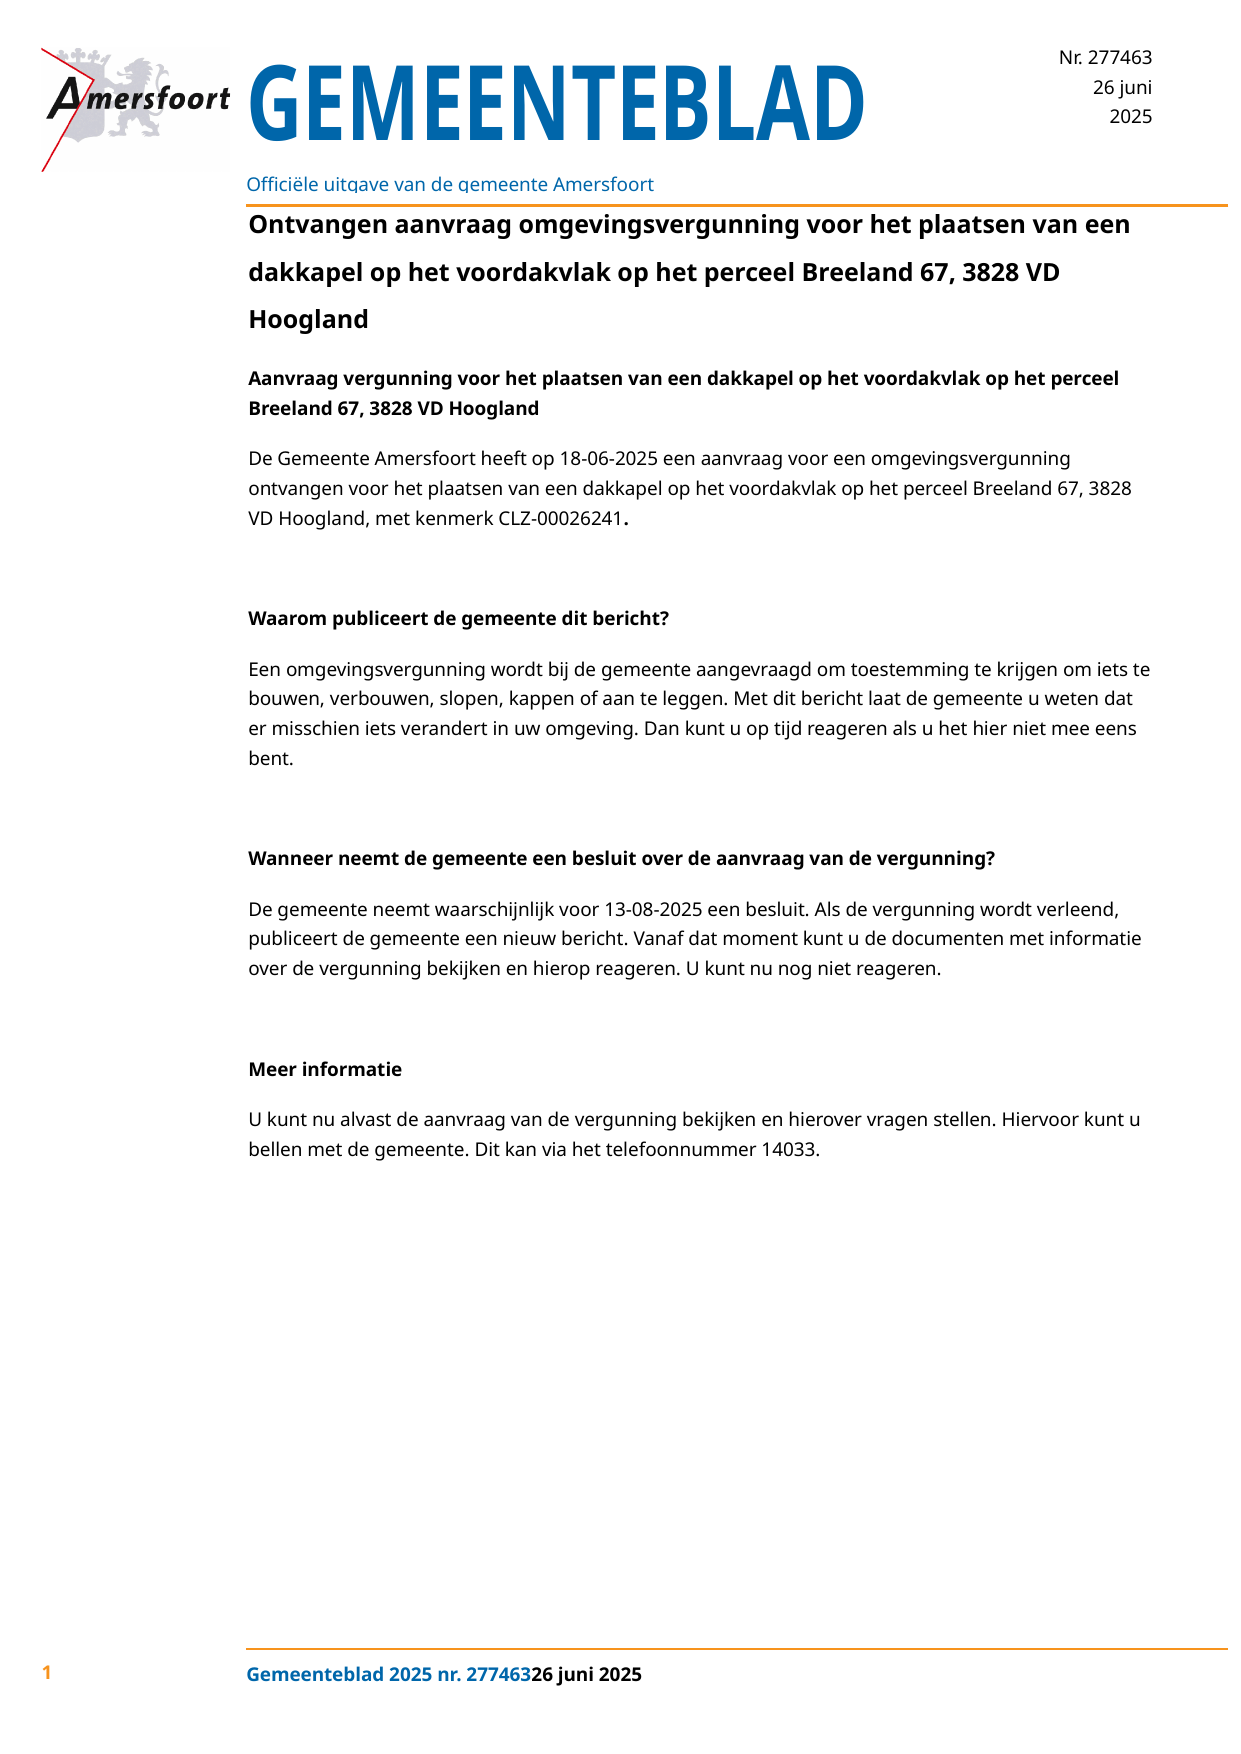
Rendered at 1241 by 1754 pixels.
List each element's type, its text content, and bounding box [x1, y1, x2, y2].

text De gemeente neemt waarschijnlijk voor 13-08-2025 een besluit. Als de vergunning wordt verleend, publiceert de gemeente een nieuw bericht. Vanaf dat moment kunt u de documenten met informatie over de vergunning bekijken en hierop reageren. U kunt nu nog niet reageren. [248, 896, 1152, 981]
text De Gemeente Amersfoort heeft op 18-06-2025 een aanvraag voor een omgevingsvergunning ontvangen voor het plaatsen van een dakkapel op het voordakvlak op het perceel Breeland 67, 3828 VD Hoogland, met kenmerk CLZ-00026241. [248, 446, 1152, 530]
text Waarom publiceert de gemeente dit bericht? [248, 606, 1152, 631]
picture [41, 47, 231, 172]
text U kunt nu alvast de aanvraag van de vergunning bekijken en hierover vragen stellen. Hiervoor kunt u bellen met de gemeente. Dit kan via het telefoonnummer 14033. [248, 1106, 1152, 1162]
text Meer informatie [248, 1056, 1152, 1082]
text Wanneer neemt de gemeente een besluit over de aanvraag van de vergunning? [248, 846, 1152, 871]
text Ontvangen aanvraag omgevingsvergunning voor het plaatsen van een dakkapel op het voordakvlak op het perceel Breeland 67, 3828 VD Hoogland [248, 207, 1152, 336]
text Aanvraag vergunning voor het plaatsen van een dakkapel op het voordakvlak op het perceel Breeland 67, 3828 VD Hoogland [248, 366, 1152, 421]
text Een omgevingsvergunning wordt bij de gemeente aangevraagd om toestemming te krijgen om iets te bouwen, verbouwen, slopen, kappen of aan te leggen. Met dit bericht laat de gemeente u weten dat er misschien iets verandert in uw omgeving. Dan kunt u op tijd reageren als u het hier niet mee eens bent. [248, 656, 1152, 770]
